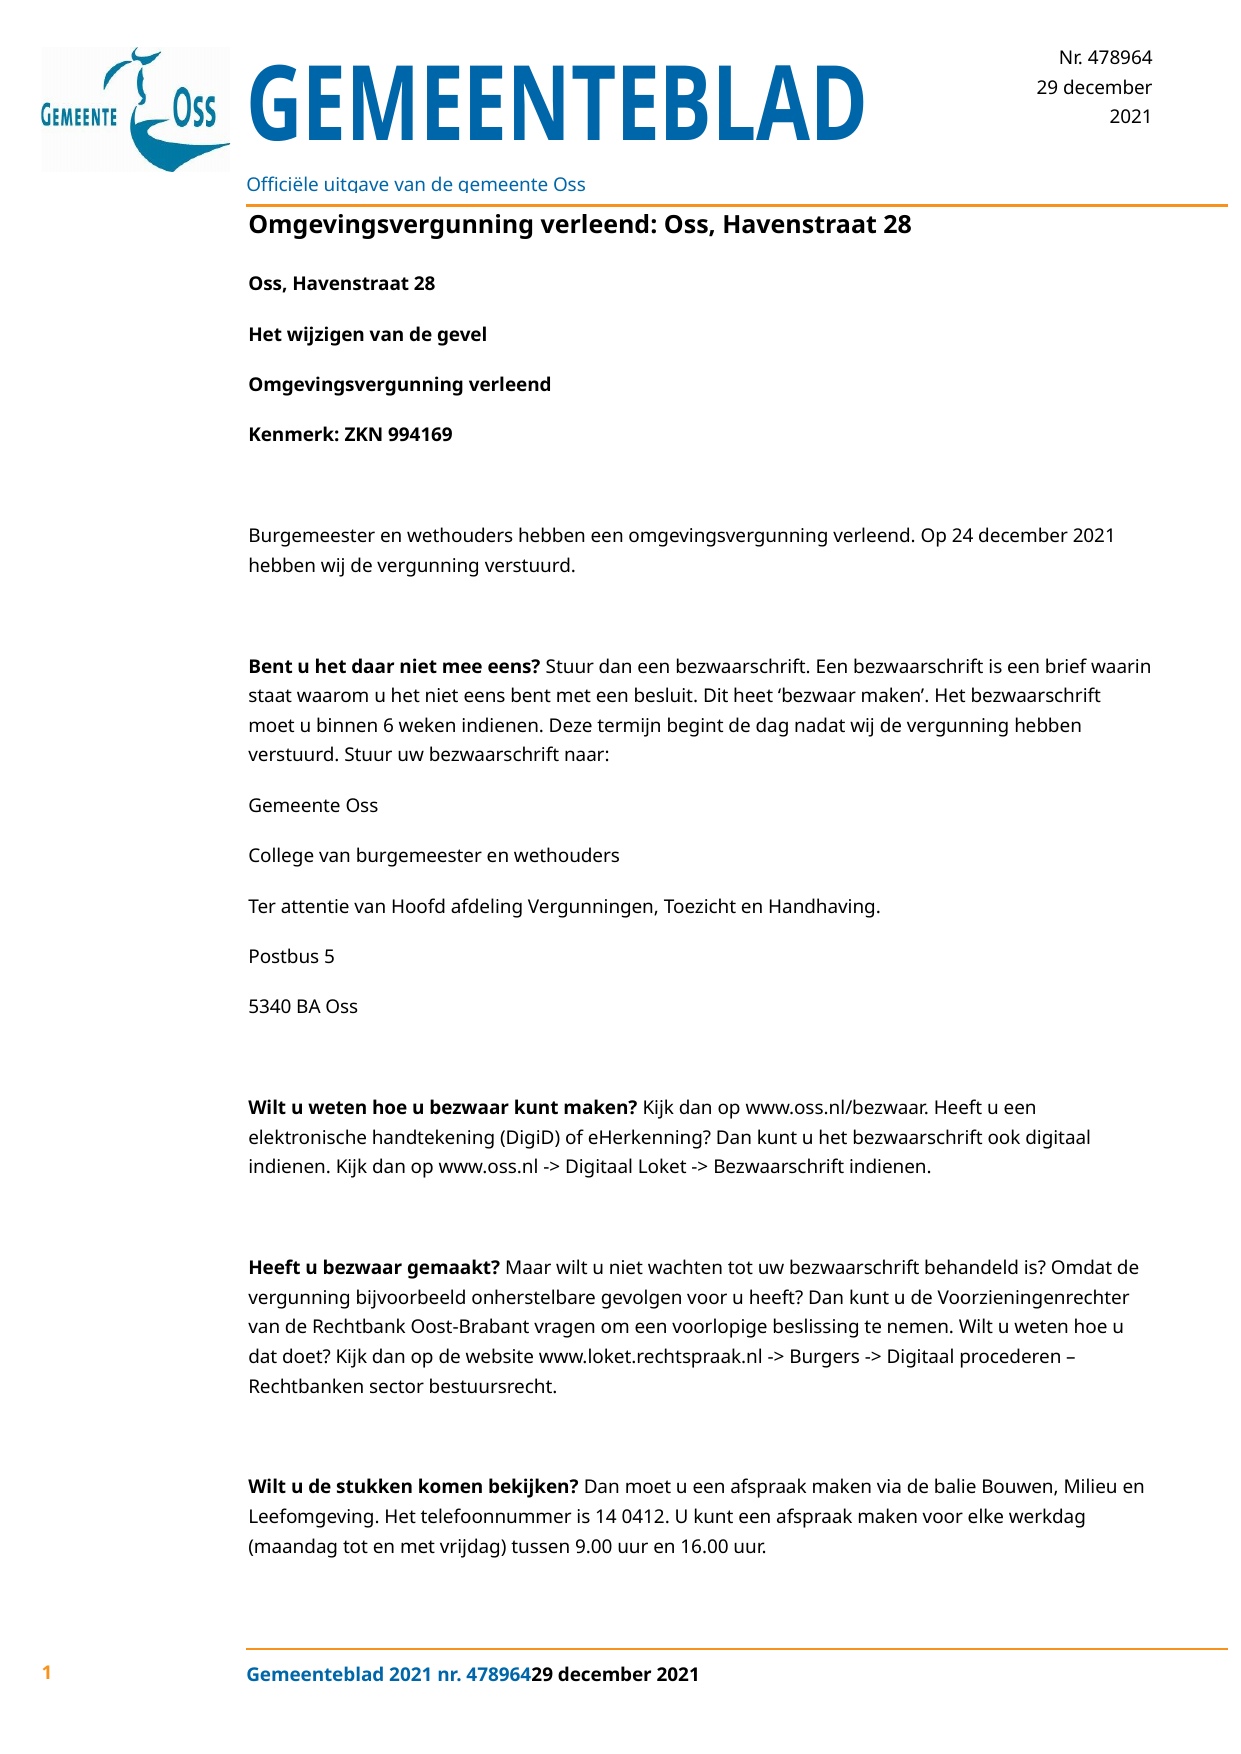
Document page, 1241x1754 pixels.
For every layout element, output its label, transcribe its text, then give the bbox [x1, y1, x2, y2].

text Bent u het daar niet mee eens? Stuur dan een bezwaarschrift. Een bezwaarschrift is een brief waarin staat waarom u het niet eens bent met een besluit. Dit heet ‘bezwaar maken’. Het bezwaarschrift moet u binnen 6 weken indienen. Deze termijn begint de dag nadat wij de vergunning hebben verstuurd. Stuur uw bezwaarschrift naar: [248, 653, 1152, 767]
text Gemeente Oss [248, 792, 1152, 818]
text Wilt u de stukken komen bekijken? Dan moet u een afspraak maken via de balie Bouwen, Milieu en Leefomgeving. Het telefoonnummer is 14 0412. U kunt een afspraak maken voor elke werkdag (maandag tot en met vrijdag) tussen 9.00 uur en 16.00 uur. [248, 1474, 1152, 1558]
text College van burgemeester en wethouders [248, 842, 1152, 868]
text Postbus 5 [248, 943, 1152, 969]
picture [41, 47, 231, 172]
text 5340 BA Oss [248, 994, 1152, 1019]
text Omgevingsvergunning verleend [248, 371, 1152, 397]
text Oss, Havenstraat 28 [248, 270, 1152, 296]
text Heeft u bezwaar gemaakt? Maar wilt u niet wachten tot uw bezwaarschrift behandeld is? Omdat de vergunning bijvoorbeeld onherstelbare gevolgen voor u heeft? Dan kunt u de Voorzieningenrechter van de Rechtbank Oost-Brabant vragen om een voorlopige beslissing te nemen. Wilt u weten hoe u dat doet? Kijk dan op de website www.loket.rechtspraak.nl -> Burgers -> Digitaal procederen – Rechtbanken sector bestuursrecht. [248, 1254, 1152, 1398]
text Omgevingsvergunning verleend: Oss, Havenstraat 28 [248, 207, 1152, 241]
text Burgemeester en wethouders hebben een omgevingsvergunning verleend. Op 24 december 2021 hebben wij de vergunning verstuurd. [248, 522, 1152, 578]
text Wilt u weten hoe u bezwaar kunt maken? Kijk dan op www.oss.nl/bezwaar. Heeft u een elektronische handtekening (DigiD) of eHerkenning? Dan kunt u het bezwaarschrift ook digitaal indienen. Kijk dan op www.oss.nl -> Digitaal Loket -> Bezwaarschrift indienen. [248, 1094, 1152, 1179]
text Kenmerk: ZKN 994169 [248, 422, 1152, 447]
text Ter attentie van Hoofd afdeling Vergunningen, Toezicht en Handhaving. [248, 893, 1152, 918]
text Het wijzigen van de gevel [248, 321, 1152, 346]
